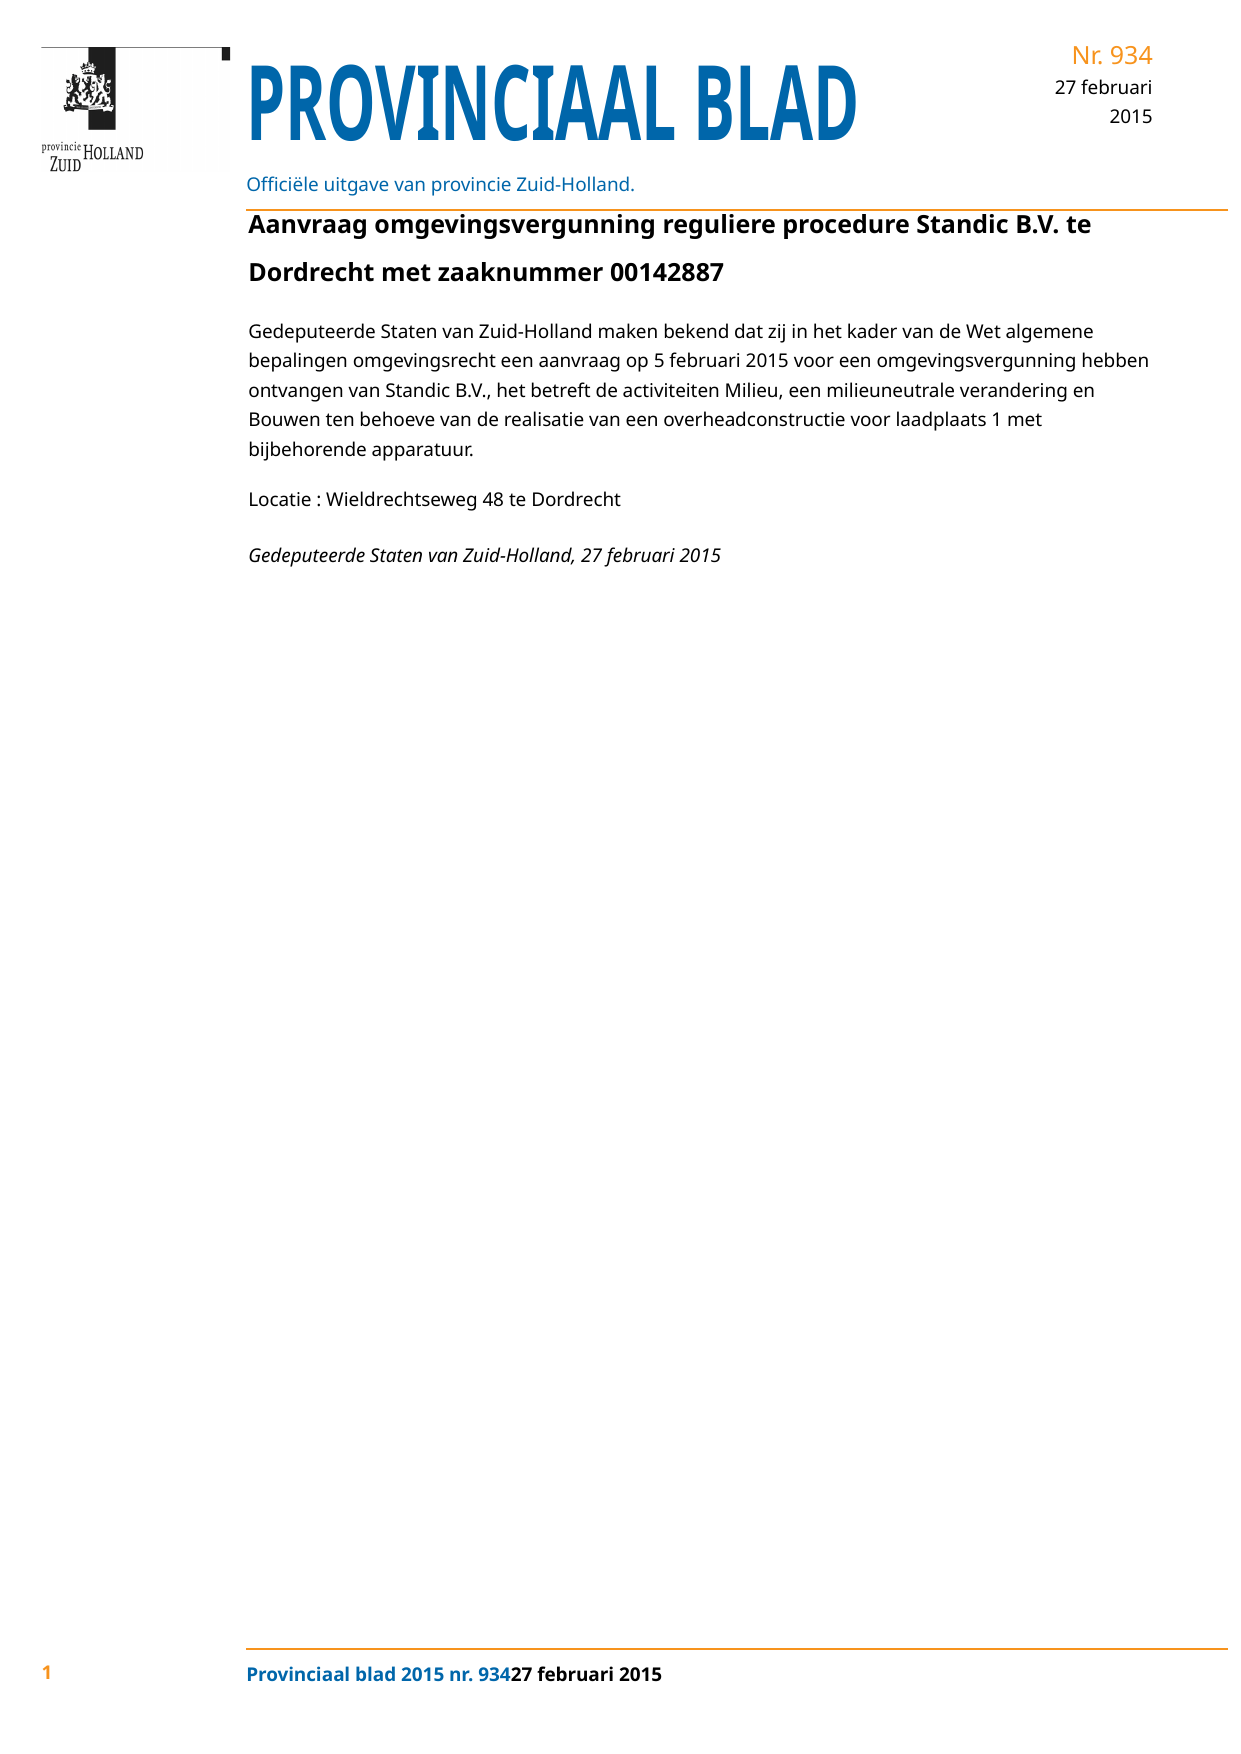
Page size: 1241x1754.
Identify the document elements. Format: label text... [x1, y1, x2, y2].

text Aanvraag omgevingsvergunning reguliere procedure Standic B.V. te Dordrecht met zaaknummer 00142887 [248, 211, 1152, 288]
text Locatie : Wieldrechtseweg 48 te Dordrecht [248, 487, 1152, 512]
text Gedeputeerde Staten van Zuid-Holland maken bekend dat zij in het kader van de Wet algemene bepalingen omgevingsrecht een aanvraag op 5 februari 2015 voor een omgevingsvergunning hebben ontvangen van Standic B.V., het betreft de activiteiten Milieu, een milieuneutrale verandering en Bouwen ten behoeve van de realisatie van een overheadconstructie voor laadplaats 1 met bijbehorende apparatuur. [248, 318, 1152, 462]
picture [41, 47, 231, 172]
text Gedeputeerde Staten van Zuid-Holland, 27 februari 2015 [248, 542, 1152, 568]
